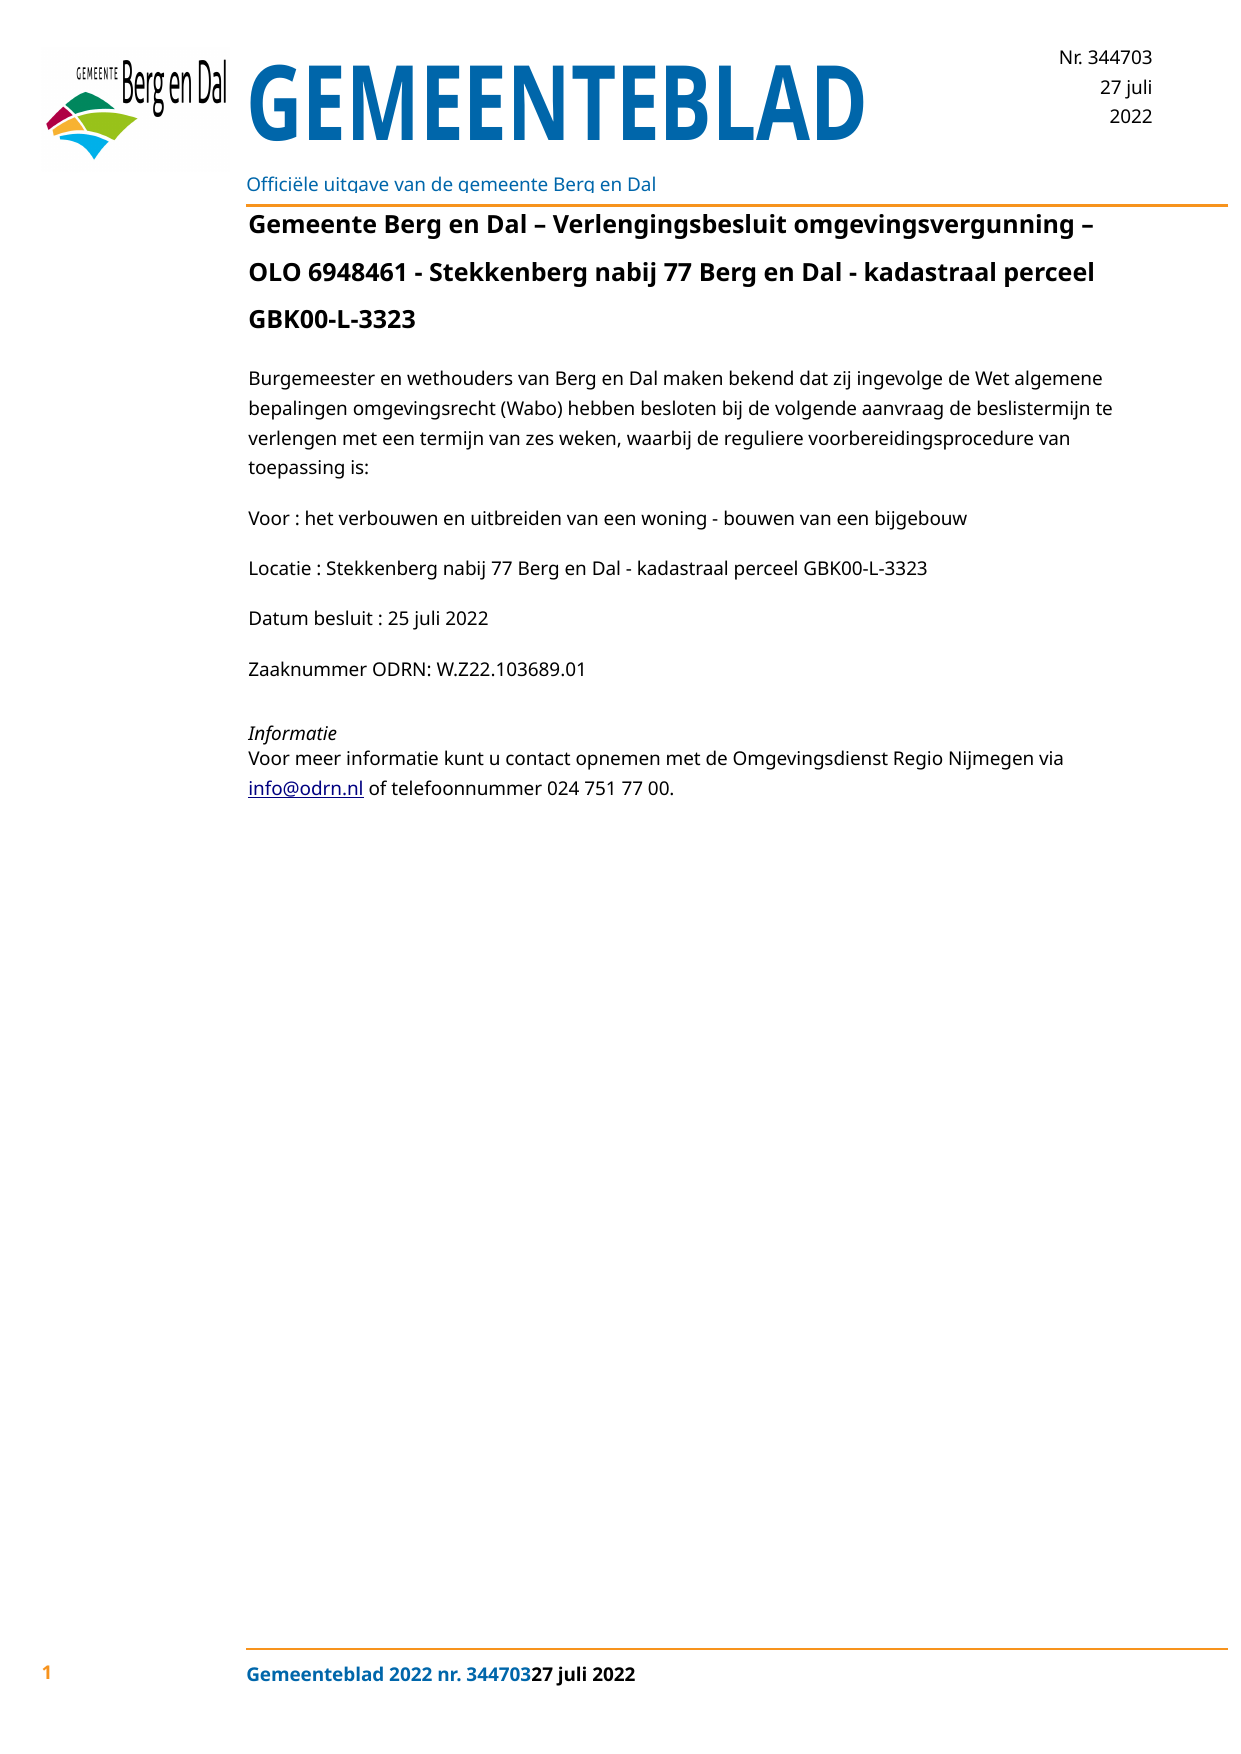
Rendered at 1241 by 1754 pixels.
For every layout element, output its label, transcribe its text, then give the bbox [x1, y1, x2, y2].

text Locatie : Stekkenberg nabij 77 Berg en Dal - kadastraal perceel GBK00-L-3323 [248, 555, 1152, 581]
text Datum besluit : 25 juli 2022 [248, 606, 1152, 631]
text Burgemeester en wethouders van Berg en Dal maken bekend dat zij ingevolge de Wet algemene bepalingen omgevingsrecht (Wabo) hebben besloten bij de volgende aanvraag de beslistermijn te verlengen met een termijn van zes weken, waarbij de reguliere voorbereidingsprocedure van toepassing is: [248, 366, 1152, 480]
text Voor meer informatie kunt u contact opnemen met de Omgevingsdienst Regio Nijmegen via info@odrn.nl of telefoonnummer 024 751 77 00. [248, 746, 1152, 801]
text Informatie [248, 720, 1152, 746]
text Voor : het verbouwen en uitbreiden van een woning - bouwen van een bijgebouw [248, 505, 1152, 530]
picture [41, 47, 231, 172]
text Zaaknummer ODRN: W.Z22.103689.01 [248, 656, 1152, 682]
text Gemeente Berg en Dal – Verlengingsbesluit omgevingsvergunning – OLO 6948461 - Stekkenberg nabij 77 Berg en Dal - kadastraal perceel GBK00-L-3323 [248, 207, 1152, 336]
